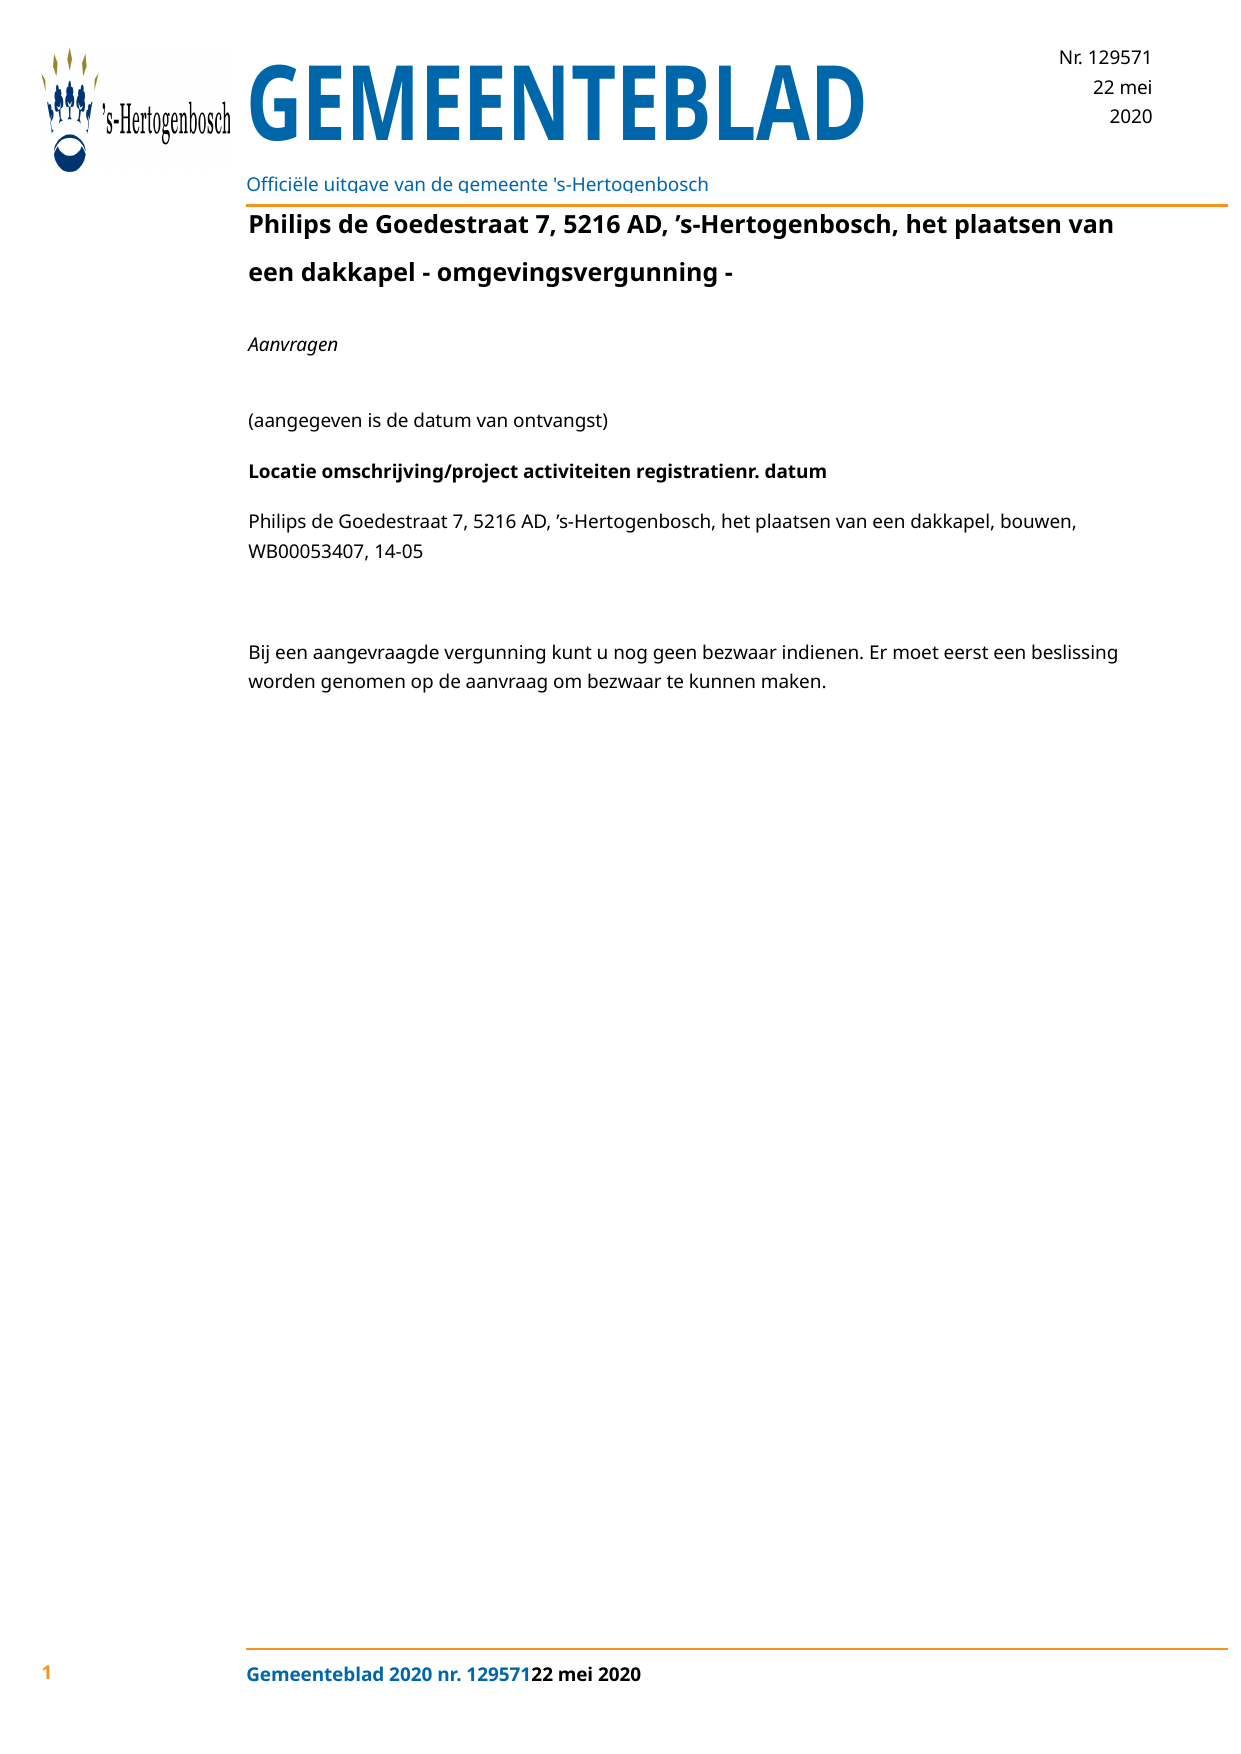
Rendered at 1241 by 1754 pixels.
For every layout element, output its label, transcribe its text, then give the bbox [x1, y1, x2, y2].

text Aanvragen [248, 331, 1152, 357]
text Philips de Goedestraat 7, 5216 AD, ’s-Hertogenbosch, het plaatsen van een dakkapel, bouwen, WB00053407, 14-05 [248, 508, 1152, 564]
picture [41, 47, 231, 172]
text Bij een aangevraagde vergunning kunt u nog geen bezwaar indienen. Er moet eerst een beslissing worden genomen op de aanvraag om bezwaar te kunnen maken. [248, 639, 1152, 694]
text Locatie omschrijving/project activiteiten registratienr. datum [248, 458, 1152, 484]
text (aangegeven is de datum van ontvangst) [248, 408, 1152, 433]
text Philips de Goedestraat 7, 5216 AD, ’s-Hertogenbosch, het plaatsen van een dakkapel - omgevingsvergunning - [248, 207, 1152, 288]
